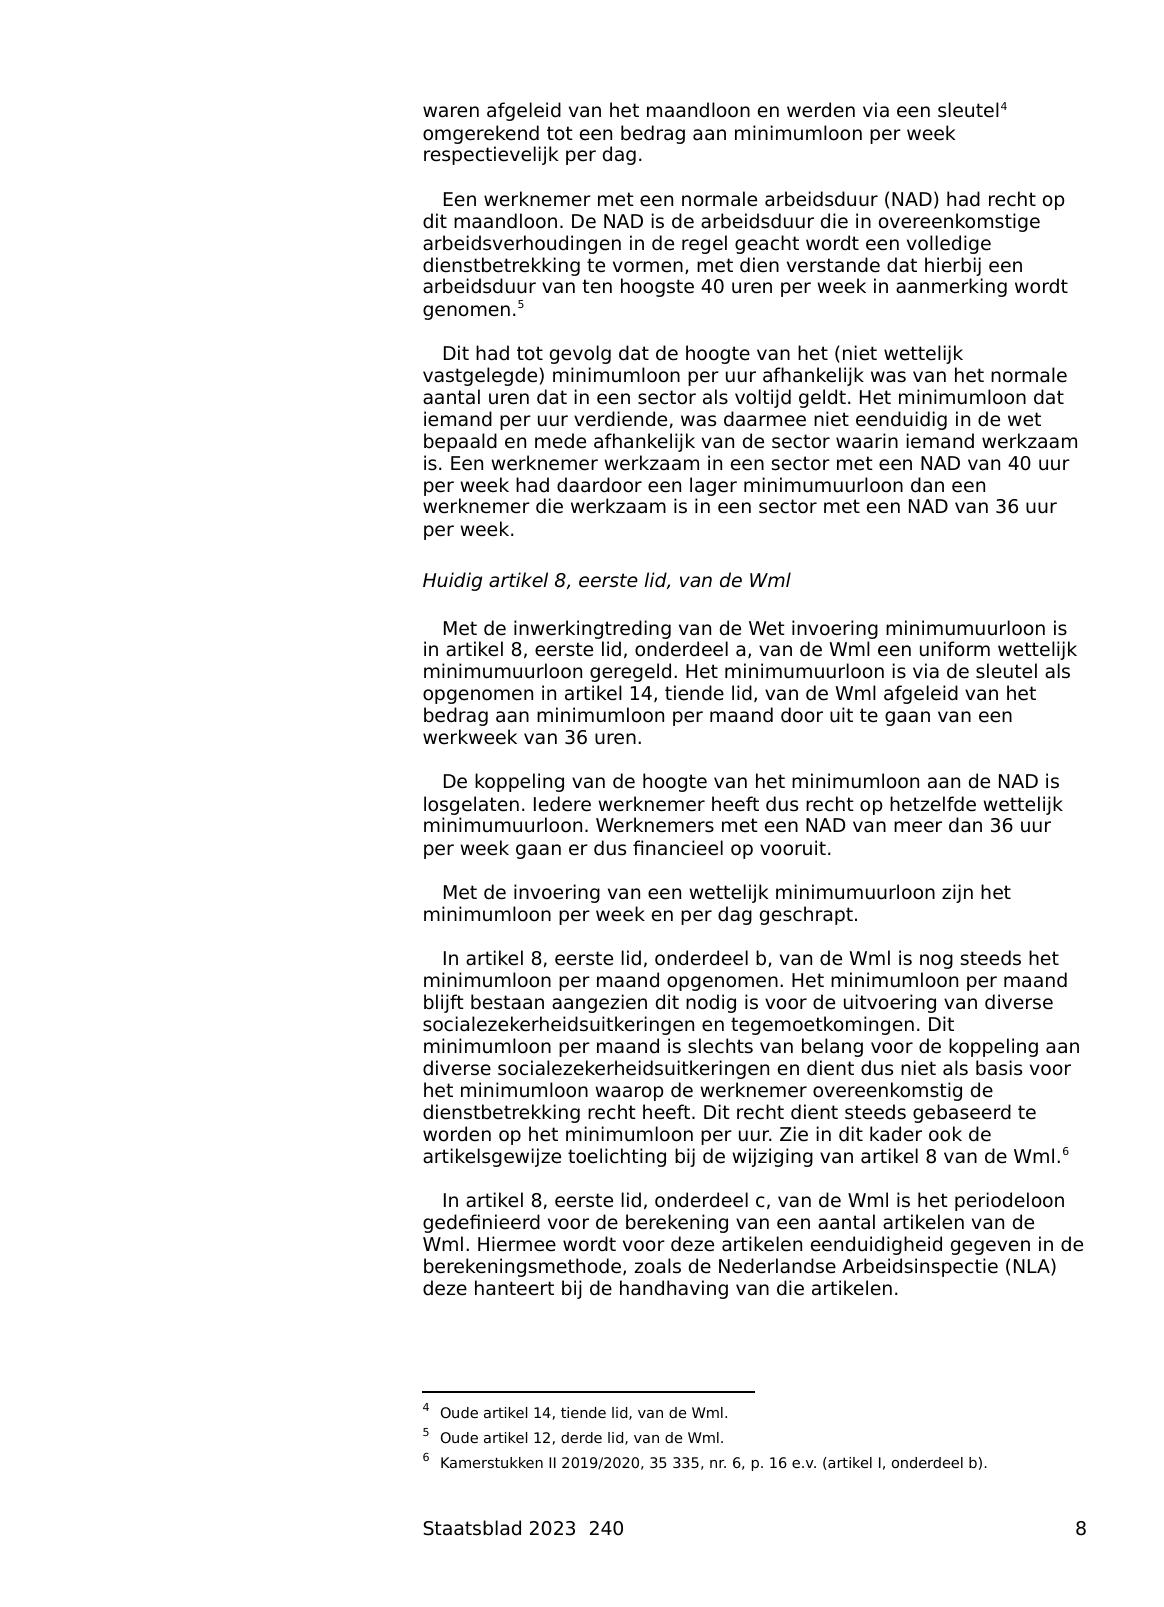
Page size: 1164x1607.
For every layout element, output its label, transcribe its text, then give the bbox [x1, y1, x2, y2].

text Oude artikel 12, derde lid, van de Wml. [422, 1426, 1087, 1448]
text Oude artikel 14, tiende lid, van de Wml. [422, 1401, 1087, 1423]
text Kamerstukken II 2019/2020, 35 335, nr. 6, p. 16 e.v. (artikel I, onderdeel b). [422, 1451, 1087, 1473]
text Met de inwerkingtreding van de Wet invoering minimumuurloon is in artikel 8, eerste lid, onderdeel a, van de Wml een uniform wettelijk minimumuurloon geregeld. Het minimumuurloon is via de sleutel als opgenomen in artikel 14, tiende lid, van de Wml afgeleid van het bedrag aan minimumloon per maand door uit te gaan van een werkweek van 36 uren. [422, 617, 1087, 749]
subtitle Huidig artikel 8, eerste lid, van de Wml [422, 570, 1087, 592]
text In artikel 8, eerste lid, onderdeel c, van de Wml is het periodeloon gedefinieerd voor de berekening van een aantal artikelen van de Wml. Hiermee wordt voor deze artikelen eenduidigheid gegeven in de berekeningsmethode, zoals de Nederlandse Arbeidsinspectie (NLA) deze hanteert bij de handhaving van die artikelen. [422, 1190, 1087, 1299]
text De koppeling van de hoogte van het minimumloon aan de NAD is losgelaten. Iedere werknemer heeft dus recht op hetzelfde wettelijk minimumuurloon. Werknemers met een NAD van meer dan 36 uur per week gaan er dus financieel op vooruit. [422, 771, 1087, 859]
text waren afgeleid van het maandloon en werden via een sleutel omgerekend tot een bedrag aan minimumloon per week respectievelijk per dag. [422, 100, 1087, 166]
text In artikel 8, eerste lid, onderdeel b, van de Wml is nog steeds het minimumloon per maand opgenomen. Het minimumloon per maand blijft bestaan aangezien dit nodig is voor de uitvoering van diverse socialezekerheidsuitkeringen en tegemoetkomingen. Dit minimumloon per maand is slechts van belang voor de koppeling aan diverse socialezekerheidsuitkeringen en dient dus niet als basis voor het minimumloon waarop de werknemer overeenkomstig de dienstbetrekking recht heeft. Dit recht dient steeds gebaseerd te worden op het minimumloon per uur. Zie in dit kader ook de artikelsgewijze toelichting bij de wijziging van artikel 8 van de Wml. [422, 948, 1087, 1167]
text Dit had tot gevolg dat de hoogte van het (niet wettelijk vastgelegde) minimumloon per uur afhankelijk was van het normale aantal uren dat in een sector als voltijd geldt. Het minimumloon dat iemand per uur verdiende, was daarmee niet eenduidig in de wet bepaald en mede afhankelijk van de sector waarin iemand werkzaam is. Een werknemer werkzaam in een sector met een NAD van 40 uur per week had daardoor een lager minimumuurloon dan een werknemer die werkzaam is in een sector met een NAD van 36 uur per week. [422, 343, 1087, 540]
text Met de invoering van een wettelijk minimumuurloon zijn het minimumloon per week en per dag geschrapt. [422, 882, 1087, 926]
text Een werknemer met een normale arbeidsduur (NAD) had recht op dit maandloon. De NAD is de arbeidsduur die in overeenkomstige arbeidsverhoudingen in de regel geacht wordt een volledige dienstbetrekking te vormen, met dien verstande dat hierbij een arbeidsduur van ten hoogste 40 uren per week in aanmerking wordt genomen. [422, 188, 1087, 320]
